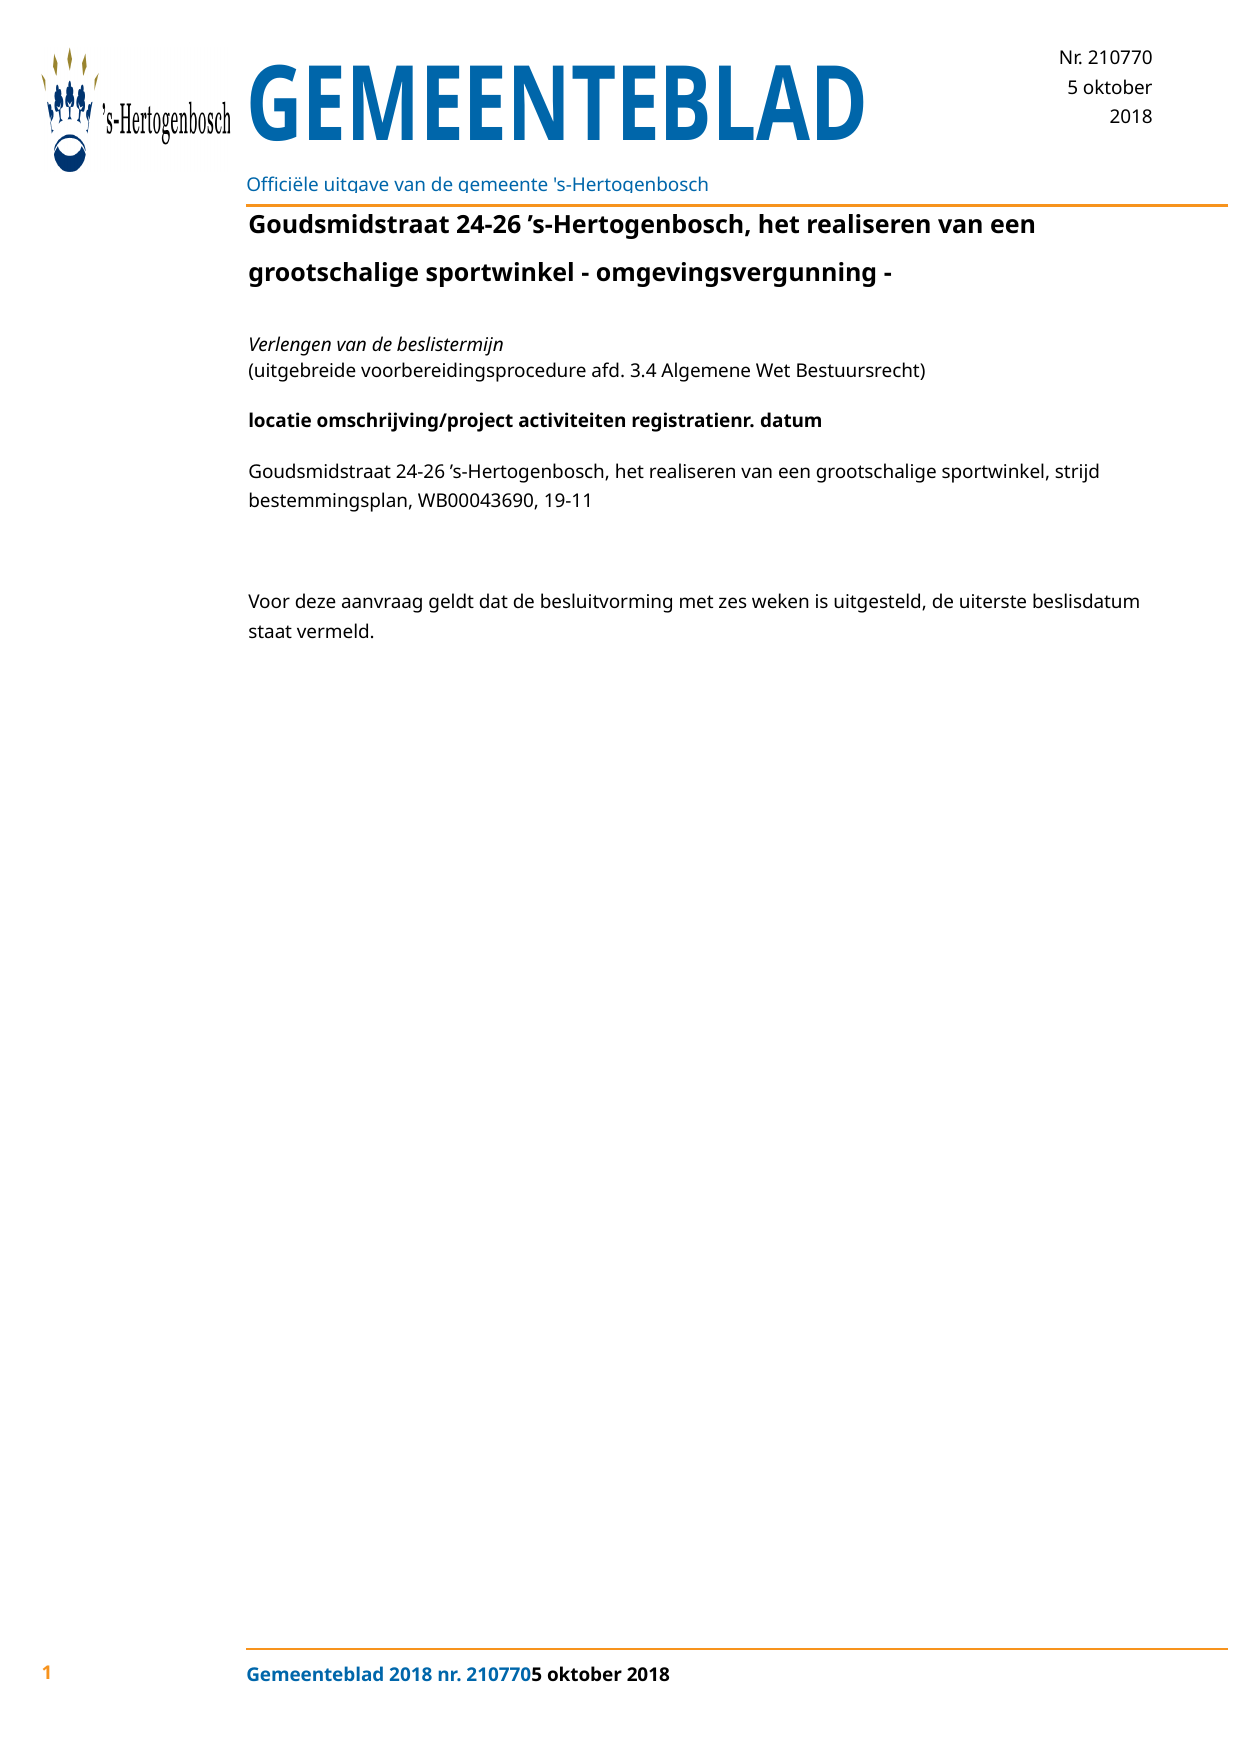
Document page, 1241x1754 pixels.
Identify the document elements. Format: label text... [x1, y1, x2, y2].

text Voor deze aanvraag geldt dat de besluitvorming met zes weken is uitgesteld, de uiterste beslisdatum staat vermeld. [248, 588, 1152, 644]
text locatie omschrijving/project activiteiten registratienr. datum [248, 408, 1152, 433]
text (uitgebreide voorbereidingsprocedure afd. 3.4 Algemene Wet Bestuursrecht) [248, 357, 1152, 383]
picture [41, 47, 231, 172]
text Goudsmidstraat 24-26 ’s-Hertogenbosch, het realiseren van een grootschalige sportwinkel, strijd bestemmingsplan, WB00043690, 19-11 [248, 458, 1152, 513]
text Verlengen van de beslistermijn [248, 331, 1152, 357]
text Goudsmidstraat 24-26 ’s-Hertogenbosch, het realiseren van een grootschalige sportwinkel - omgevingsvergunning - [248, 207, 1152, 288]
